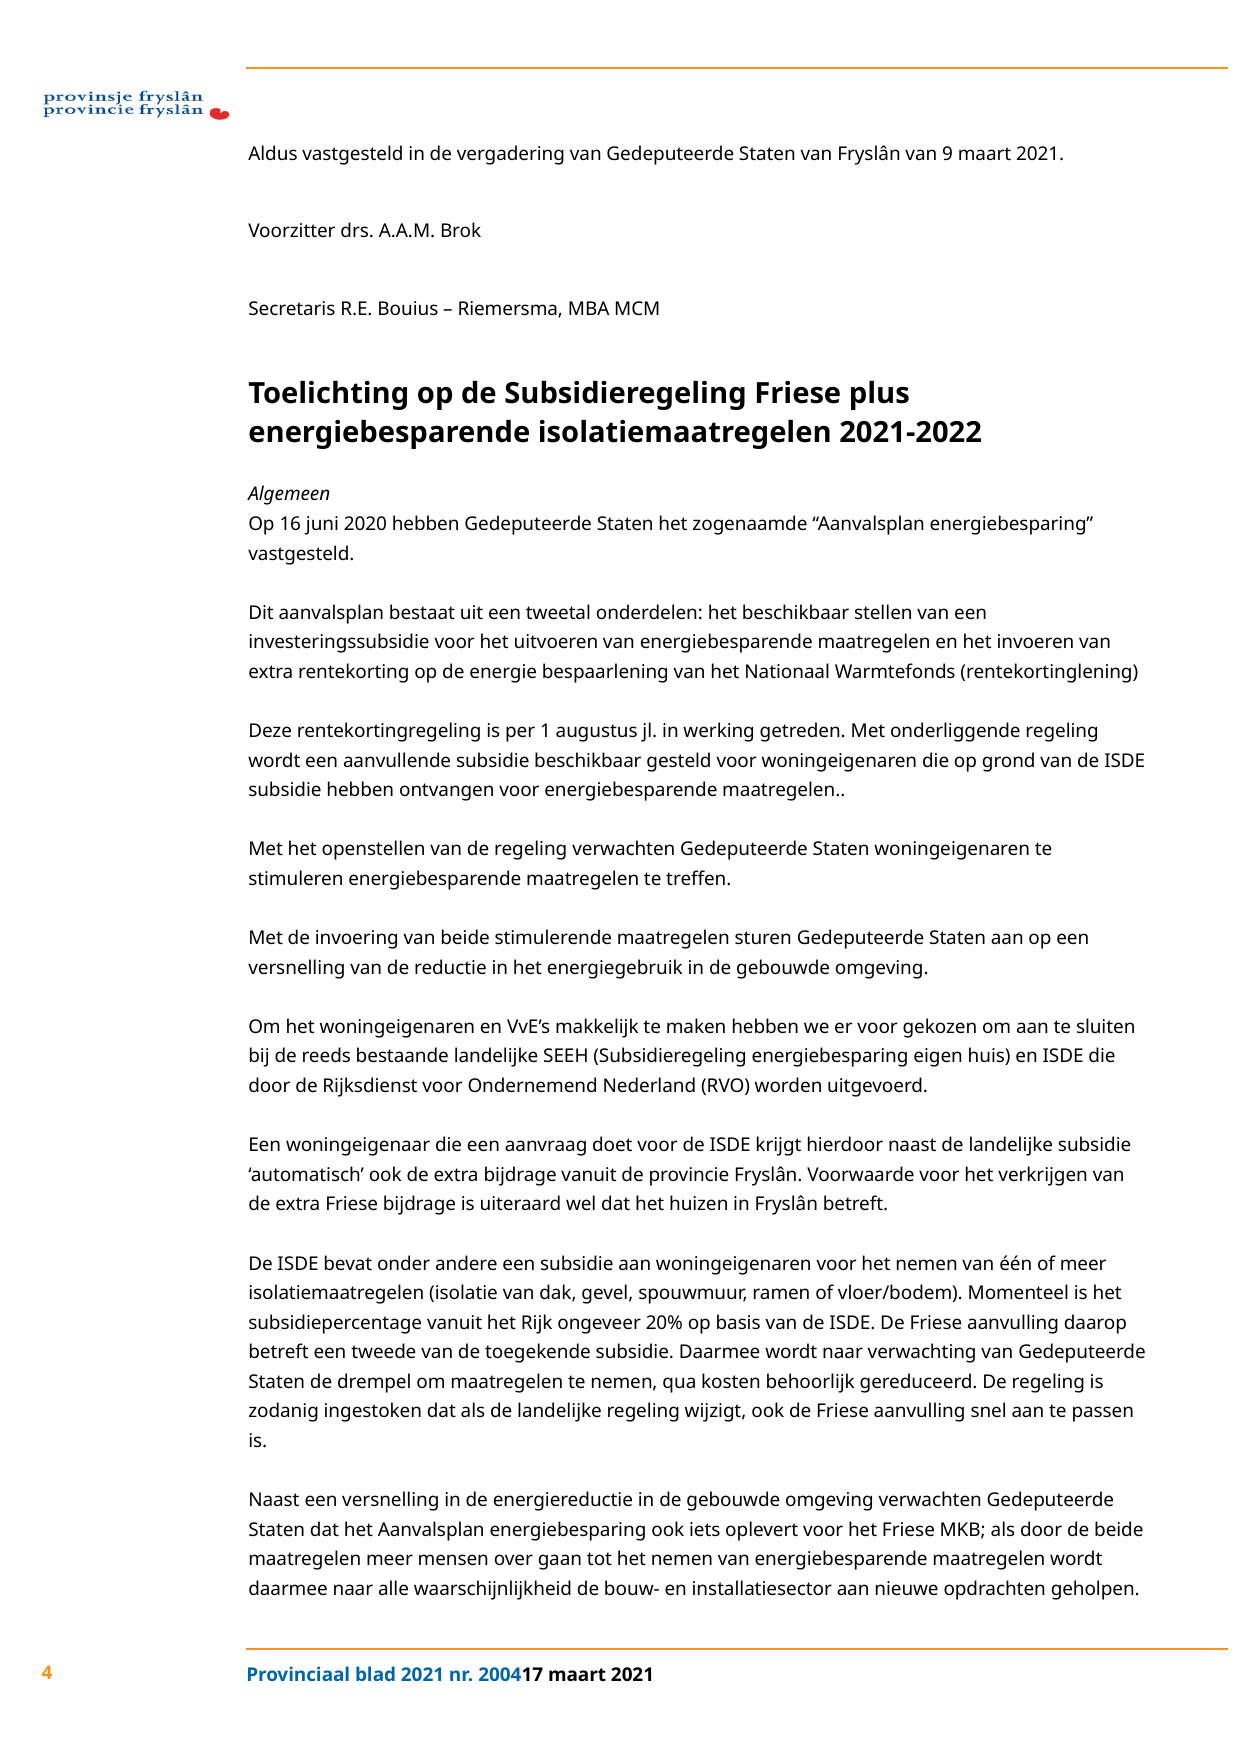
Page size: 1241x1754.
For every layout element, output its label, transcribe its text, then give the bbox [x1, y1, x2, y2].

text Met de invoering van beide stimulerende maatregelen sturen Gedeputeerde Staten aan op een versnelling van de reductie in het energiegebruik in de gebouwde omgeving. [248, 924, 1152, 979]
text De ISDE bevat onder andere een subsidie aan woningeigenaren voor het nemen van één of meer isolatiemaatregelen (isolatie van dak, gevel, spouwmuur, ramen of vloer/bodem). Momenteel is het subsidiepercentage vanuit het Rijk ongeveer 20% op basis van de ISDE. De Friese aanvulling daarop betreft een tweede van de toegekende subsidie. Daarmee wordt naar verwachting van Gedeputeerde Staten de drempel om maatregelen te nemen, qua kosten behoorlijk gereduceerd. De regeling is zodanig ingestoken dat als de landelijke regeling wijzigt, ook de Friese aanvulling snel aan te passen is. [248, 1250, 1152, 1453]
text Op 16 juni 2020 hebben Gedeputeerde Staten het zogenaamde “Aanvalsplan energiebesparing” vastgesteld. [248, 510, 1152, 565]
text Aldus vastgesteld in de vergadering van Gedeputeerde Staten van Fryslân van 9 maart 2021. [248, 140, 1152, 166]
text Met het openstellen van de regeling verwachten Gedeputeerde Staten woningeigenaren te stimuleren energiebesparende maatregelen te treffen. [248, 836, 1152, 891]
text Secretaris R.E. Bouius – Riemersma, MBA MCM [248, 295, 1152, 321]
text Toelichting op de Subsidieregeling Friese plus energiebesparende isolatiemaatregelen 2021-2022 [248, 372, 1152, 451]
text Naast een versnelling in de energiereductie in de gebouwde omgeving verwachten Gedeputeerde Staten dat het Aanvalsplan energiebesparing ook iets oplevert voor het Friese MKB; als door de beide maatregelen meer mensen over gaan tot het nemen van energiebesparende maatregelen wordt daarmee naar alle waarschijnlijkheid de bouw- en installatiesector aan nieuwe opdrachten geholpen. [248, 1486, 1152, 1601]
text Om het woningeigenaren en VvE’s makkelijk te maken hebben we er voor gekozen om aan te sluiten bij de reeds bestaande landelijke SEEH (Subsidieregeling energiebesparing eigen huis) en ISDE die door de Rijksdienst voor Ondernemend Nederland (RVO) worden uitgevoerd. [248, 1013, 1152, 1098]
text Algemeen [248, 481, 1152, 506]
text Een woningeigenaar die een aanvraag doet voor de ISDE krijgt hierdoor naast de landelijke subsidie ‘automatisch’ ook de extra bijdrage vanuit de provincie Fryslân. Voorwaarde voor het verkrijgen van de extra Friese bijdrage is uiteraard wel dat het huizen in Fryslân betreft. [248, 1131, 1152, 1216]
picture [41, 47, 231, 172]
text Dit aanvalsplan bestaat uit een tweetal onderdelen: het beschikbaar stellen van een investeringssubsidie voor het uitvoeren van energiebesparende maatregelen en het invoeren van extra rentekorting op de energie bespaarlening van het Nationaal Warmtefonds (rentekortinglening) [248, 599, 1152, 684]
text Deze rentekortingregeling is per 1 augustus jl. in werking getreden. Met onderliggende regeling wordt een aanvullende subsidie beschikbaar gesteld voor woningeigenaren die op grond van de ISDE subsidie hebben ontvangen voor energiebesparende maatregelen.. [248, 717, 1152, 802]
text Voorzitter drs. A.A.M. Brok [248, 218, 1152, 243]
